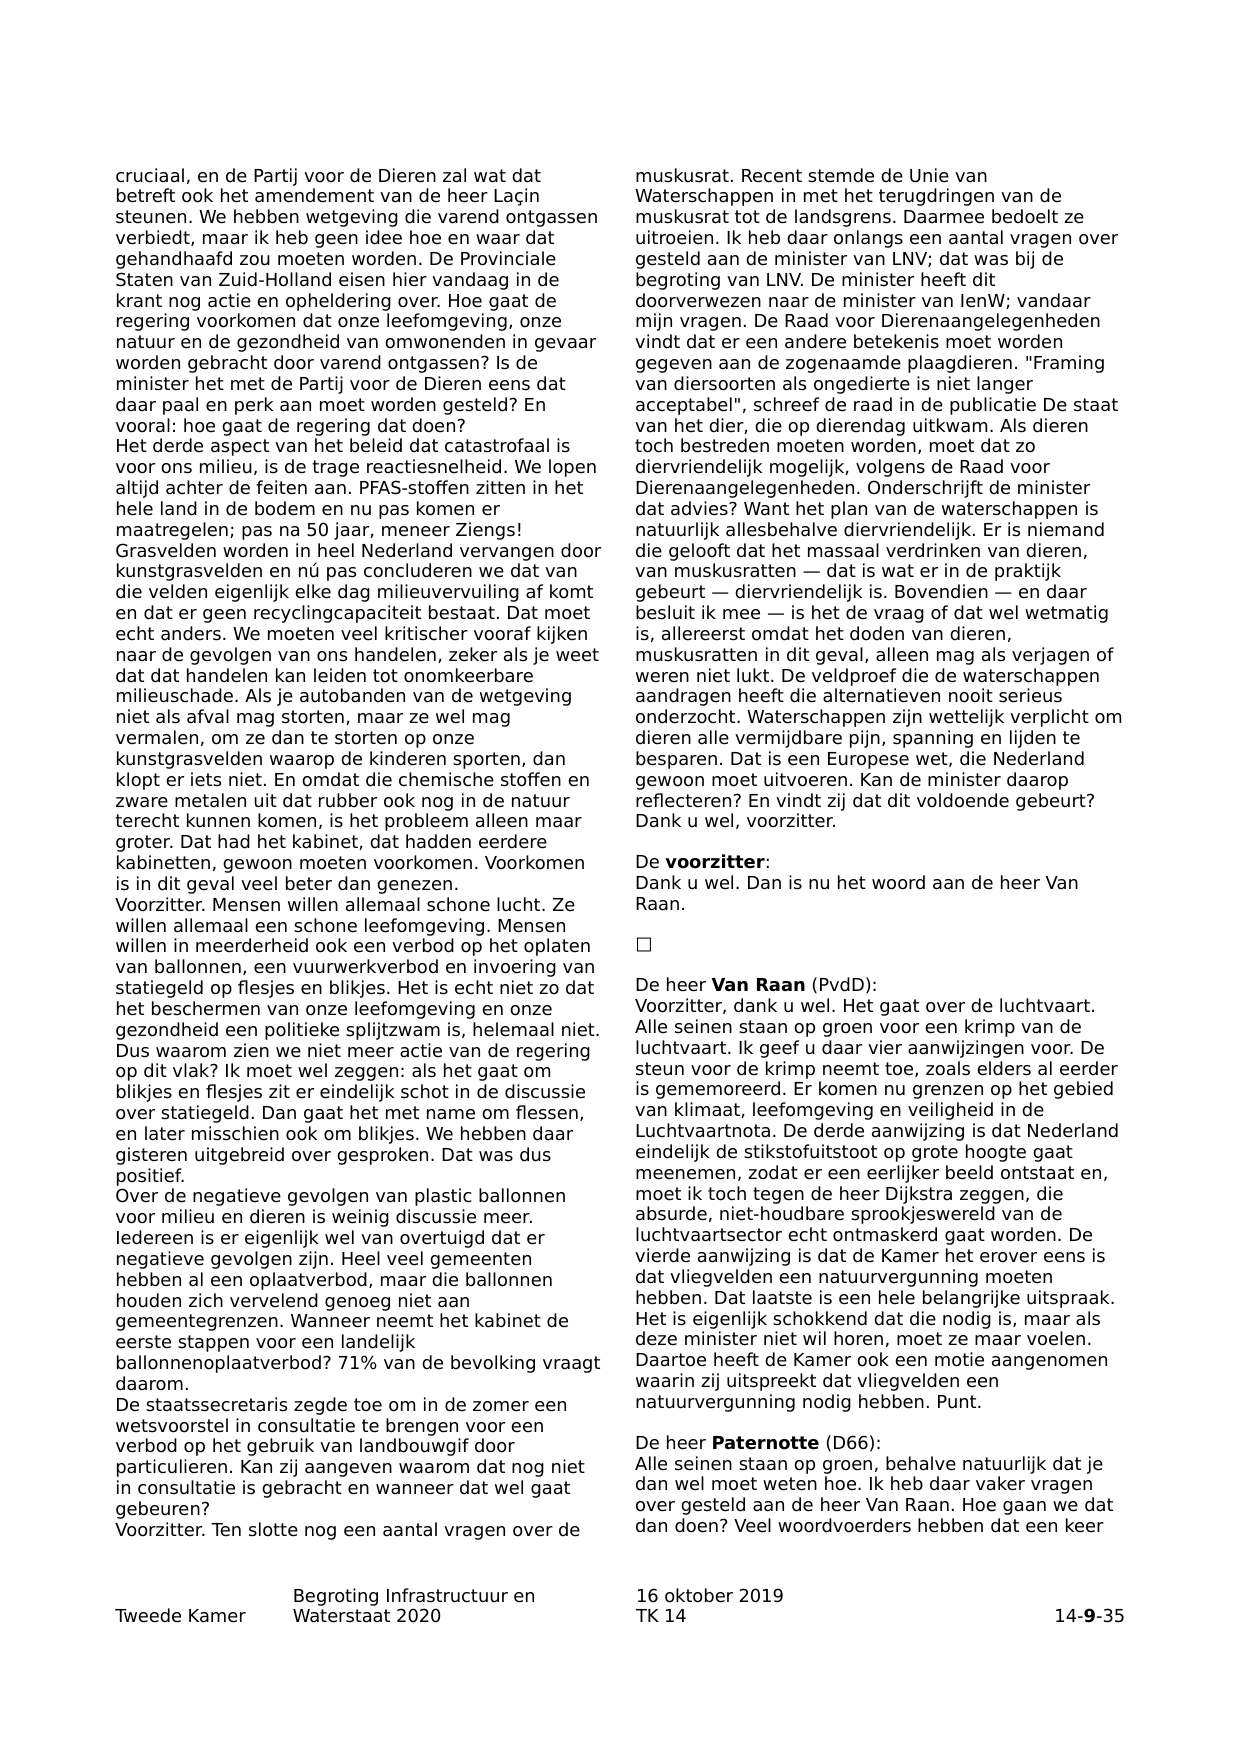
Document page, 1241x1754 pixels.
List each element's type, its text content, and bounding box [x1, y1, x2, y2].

text Het derde aspect van het beleid dat catastrofaal is voor ons milieu, is de trage reactiesnelheid. We lopen altijd achter de feiten aan. PFAS-stoffen zitten in het hele land in de bodem en nu pas komen er maatregelen; pas na 50 jaar, meneer Ziengs! Grasvelden worden in heel Nederland vervangen door kunstgrasvelden en nú pas concluderen we dat van die velden eigenlijk elke dag milieuvervuiling af komt en dat er geen recyclingcapaciteit bestaat. Dat moet echt anders. We moeten veel kritischer vooraf kijken naar de gevolgen van ons handelen, zeker als je weet dat dat handelen kan leiden tot onomkeerbare milieuschade. Als je autobanden van de wetgeving niet als afval mag storten, maar ze wel mag vermalen, om ze dan te storten op onze kunstgrasvelden waarop de kinderen sporten, dan klopt er iets niet. En omdat die chemische stoffen en zware metalen uit dat rubber ook nog in de natuur terecht kunnen komen, is het probleem alleen maar groter. Dat had het kabinet, dat hadden eerdere kabinetten, gewoon moeten voorkomen. Voorkomen is in dit geval veel beter dan genezen. [115, 436, 605, 894]
text Voorzitter. Ten slotte nog een aantal vragen over de [115, 1519, 605, 1540]
text cruciaal, en de Partij voor de Dieren zal wat dat betreft ook het amendement van de heer Laçin steunen. We hebben wetgeving die varend ontgassen verbiedt, maar ik heb geen idee hoe en waar dat gehandhaafd zou moeten worden. De Provinciale Staten van Zuid-Holland eisen hier vandaag in de krant nog actie en opheldering over. Hoe gaat de regering voorkomen dat onze leefomgeving, onze natuur en de gezondheid van omwonenden in gevaar worden gebracht door varend ontgassen? Is de minister het met de Partij voor de Dieren eens dat daar paal en perk aan moet worden gesteld? En vooral: hoe gaat de regering dat doen? [115, 165, 605, 436]
text ⬜ [635, 934, 1125, 955]
text De voorzitter: [635, 852, 1125, 873]
text Dank u wel. Dan is nu het woord aan de heer Van Raan. [635, 873, 1125, 914]
text muskusrat. Recent stemde de Unie van Waterschappen in met het terugdringen van de muskusrat tot de landsgrens. Daarmee bedoelt ze uitroeien. Ik heb daar onlangs een aantal vragen over gesteld aan de minister van LNV; dat was bij de begroting van LNV. De minister heeft dit doorverwezen naar de minister van IenW; vandaar mijn vragen. De Raad voor Dierenaangelegenheden vindt dat er een andere betekenis moet worden gegeven aan de zogenaamde plaagdieren. "Framing van diersoorten als ongedierte is niet langer acceptabel", schreef de raad in de publicatie De staat van het dier, die op dierendag uitkwam. Als dieren toch bestreden moeten worden, moet dat zo diervriendelijk mogelijk, volgens de Raad voor Dierenaangelegenheden. Onderschrijft de minister dat advies? Want het plan van de waterschappen is natuurlijk allesbehalve diervriendelijk. Er is niemand die gelooft dat het massaal verdrinken van dieren, van muskusratten — dat is wat er in de praktijk gebeurt — diervriendelijk is. Bovendien — en daar besluit ik mee — is het de vraag of dat wel wetmatig is, allereerst omdat het doden van dieren, muskusratten in dit geval, alleen mag als verjagen of weren niet lukt. De veldproef die de waterschappen aandragen heeft die alternatieven nooit serieus onderzocht. Waterschappen zijn wettelijk verplicht om dieren alle vermijdbare pijn, spanning en lijden te besparen. Dat is een Europese wet, die Nederland gewoon moet uitvoeren. Kan de minister daarop reflecteren? En vindt zij dat dit voldoende gebeurt? [635, 165, 1125, 811]
text Dank u wel, voorzitter. [635, 811, 1125, 832]
text De heer Paternotte (D66): [635, 1432, 1125, 1453]
text Alle seinen staan op groen, behalve natuurlijk dat je dan wel moet weten hoe. Ik heb daar vaker vragen over gesteld aan de heer Van Raan. Hoe gaan we dat dan doen? Veel woordvoerders hebben dat een keer [635, 1453, 1125, 1537]
text Voorzitter, dank u wel. Het gaat over de luchtvaart. Alle seinen staan op groen voor een krimp van de luchtvaart. Ik geef u daar vier aanwijzingen voor. De steun voor de krimp neemt toe, zoals elders al eerder is gememoreerd. Er komen nu grenzen op het gebied van klimaat, leefomgeving en veiligheid in de Luchtvaartnota. De derde aanwijzing is dat Nederland eindelijk de stikstofuitstoot op grote hoogte gaat meenemen, zodat er een eerlijker beeld ontstaat en, moet ik toch tegen de heer Dijkstra zeggen, die absurde, niet-houdbare sprookjeswereld van de luchtvaartsector echt ontmaskerd gaat worden. De vierde aanwijzing is dat de Kamer het erover eens is dat vliegvelden een natuurvergunning moeten hebben. Dat laatste is een hele belangrijke uitspraak. Het is eigenlijk schokkend dat die nodig is, maar als deze minister niet wil horen, moet ze maar voelen. Daartoe heeft de Kamer ook een motie aangenomen waarin zij uitspreekt dat vliegvelden een natuurvergunning nodig hebben. Punt. [635, 996, 1125, 1412]
text De staatssecretaris zegde toe om in de zomer een wetsvoorstel in consultatie te brengen voor een verbod op het gebruik van landbouwgif door particulieren. Kan zij aangeven waarom dat nog niet in consultatie is gebracht en wanneer dat wel gaat gebeuren? [115, 1394, 605, 1519]
text De heer Van Raan (PvdD): [635, 975, 1125, 996]
text Over de negatieve gevolgen van plastic ballonnen voor milieu en dieren is weinig discussie meer. Iedereen is er eigenlijk wel van overtuigd dat er negatieve gevolgen zijn. Heel veel gemeenten hebben al een oplaatverbod, maar die ballonnen houden zich vervelend genoeg niet aan gemeentegrenzen. Wanneer neemt het kabinet de eerste stappen voor een landelijk ballonnenoplaatverbod? 71% van de bevolking vraagt daarom. [115, 1186, 605, 1394]
text Voorzitter. Mensen willen allemaal schone lucht. Ze willen allemaal een schone leefomgeving. Mensen willen in meerderheid ook een verbod op het oplaten van ballonnen, een vuurwerkverbod en invoering van statiegeld op flesjes en blikjes. Het is echt niet zo dat het beschermen van onze leefomgeving en onze gezondheid een politieke splijtzwam is, helemaal niet. Dus waarom zien we niet meer actie van de regering op dit vlak? Ik moet wel zeggen: als het gaat om blikjes en flesjes zit er eindelijk schot in de discussie over statiegeld. Dan gaat het met name om flessen, en later misschien ook om blikjes. We hebben daar gisteren uitgebreid over gesproken. Dat was dus positief. [115, 894, 605, 1186]
